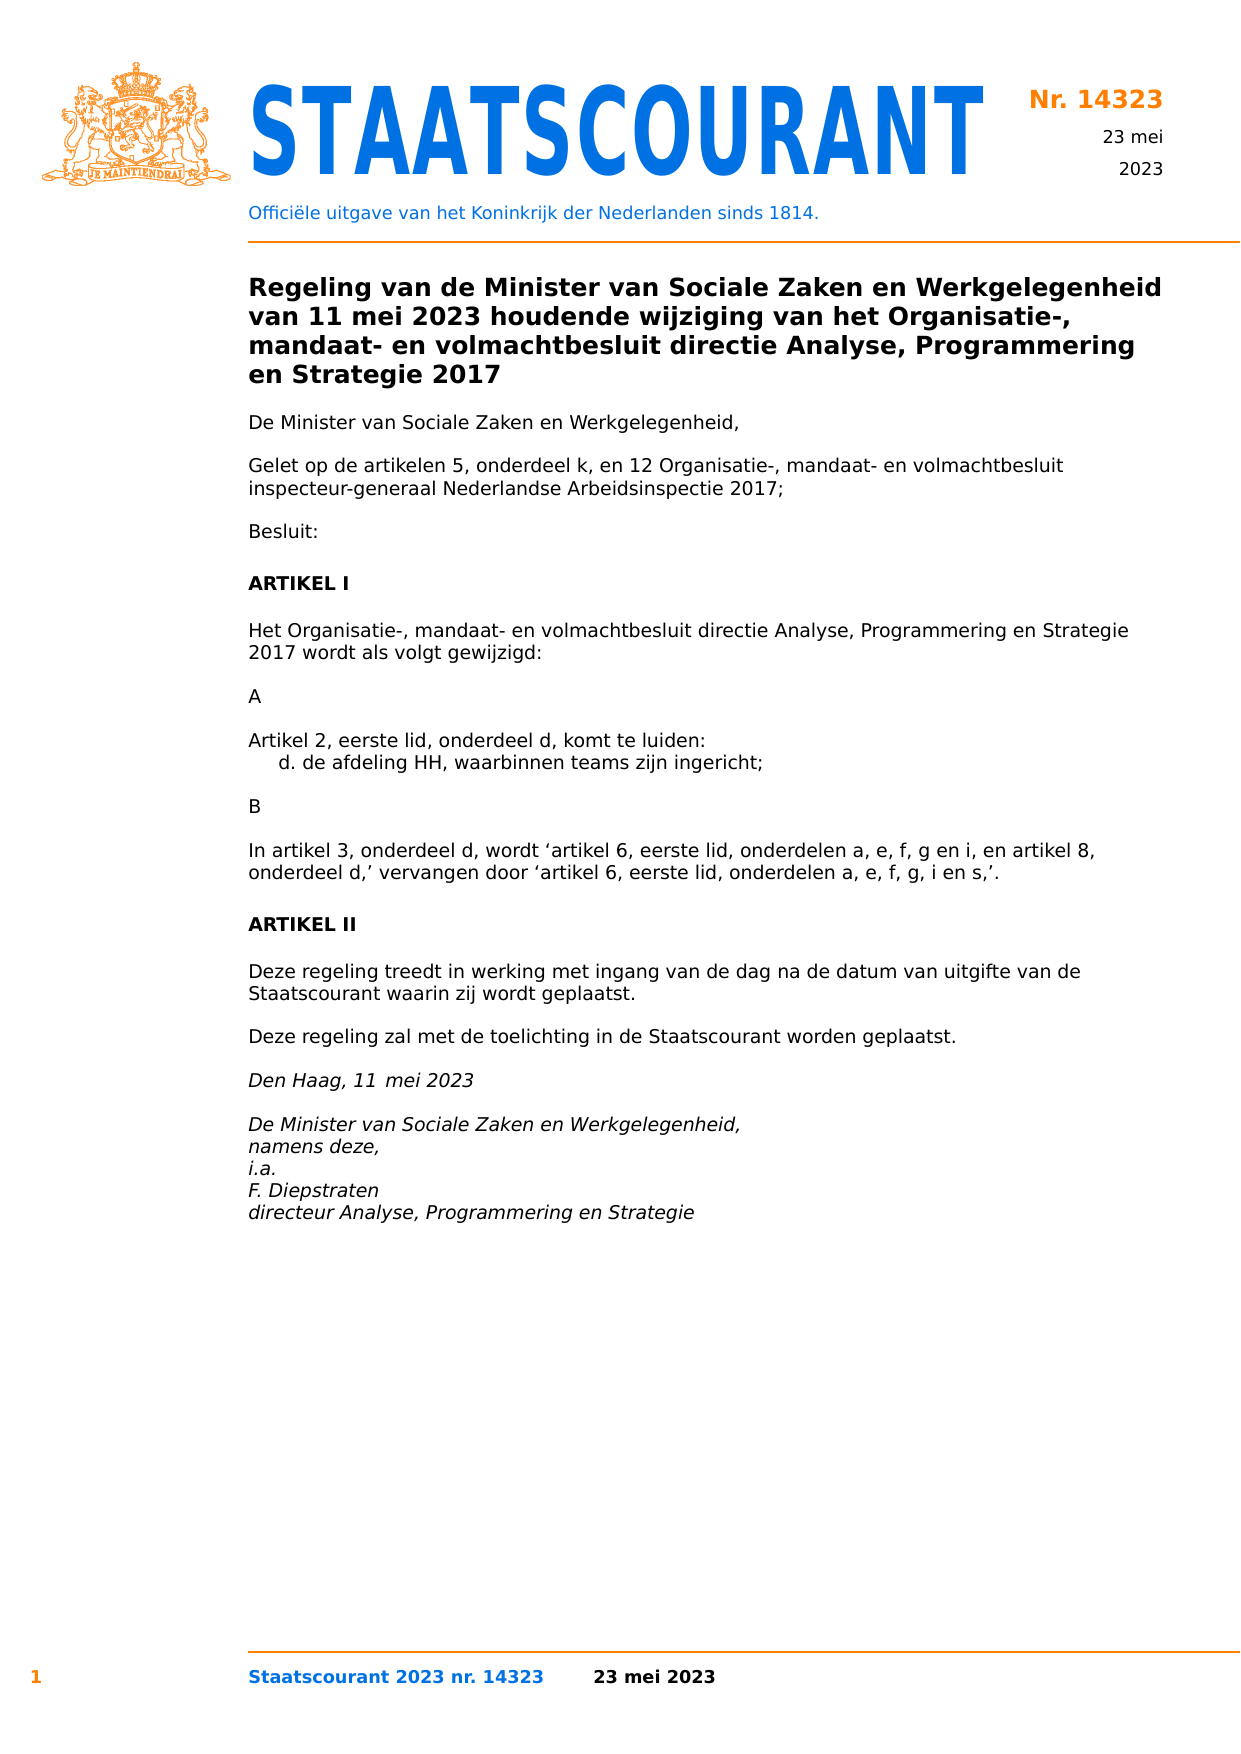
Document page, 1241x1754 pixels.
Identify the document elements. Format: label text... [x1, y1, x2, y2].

text Besluit: [248, 521, 1163, 543]
text A [248, 686, 1163, 708]
text Gelet op de artikelen 5, onderdeel k, en 12 Organisatie-, mandaat- en volmachtbesluit inspecteur-generaal Nederlandse Arbeidsinspectie 2017; [248, 455, 1163, 499]
text Deze regeling zal met de toelichting in de Staatscourant worden geplaatst. [248, 1026, 1163, 1048]
text Artikel 2, eerste lid, onderdeel d, komt te luiden: [248, 730, 1163, 752]
subtitle Regeling van de Minister van Sociale Zaken en Werkgelegenheid van 11 mei 2023 houdende wijziging van het Organisatie-, mandaat- en volmachtbesluit directie Analyse, Programmering en Strategie 2017 [248, 273, 1163, 390]
subtitle ARTIKEL II [248, 913, 1163, 936]
table_cell 2023 [998, 153, 1240, 203]
picture [41, 62, 231, 186]
text De Minister van Sociale Zaken en Werkgelegenheid, namens deze, i.a. F. Diepstraten directeur Analyse, Programmering en Strategie [248, 1114, 1163, 1224]
table_header STAATSCOURANT [248, 62, 998, 203]
text Het Organisatie-, mandaat- en volmachtbesluit directie Analyse, Programmering en Strategie 2017 wordt als volgt gewijzigd: [248, 620, 1163, 664]
text Deze regeling treedt in werking met ingang van de dag na de datum van uitgifte van de Staatscourant waarin zij wordt geplaatst. [248, 961, 1163, 1004]
text De Minister van Sociale Zaken en Werkgelegenheid, [248, 412, 1163, 433]
text Den Haag, 11 mei 2023 [248, 1070, 1163, 1092]
table_header [25, 62, 248, 241]
subtitle ARTIKEL I [248, 573, 1163, 595]
text In artikel 3, onderdeel d, wordt ‘artikel 6, eerste lid, onderdelen a, e, f, g en i, en artikel 8, onderdeel d,’ vervangen door ‘artikel 6, eerste lid, onderdelen a, e, f, g, i en s,’. [248, 839, 1163, 883]
table_header Nr. 14323 [998, 62, 1240, 121]
text B [248, 796, 1163, 818]
table_cell Officiële uitgave van het Koninkrijk der Nederlanden sinds 1814. [248, 203, 1240, 241]
text d. de afdeling HH, waarbinnen teams zijn ingericht; [278, 752, 1163, 774]
table_cell 23 mei [998, 121, 1240, 153]
